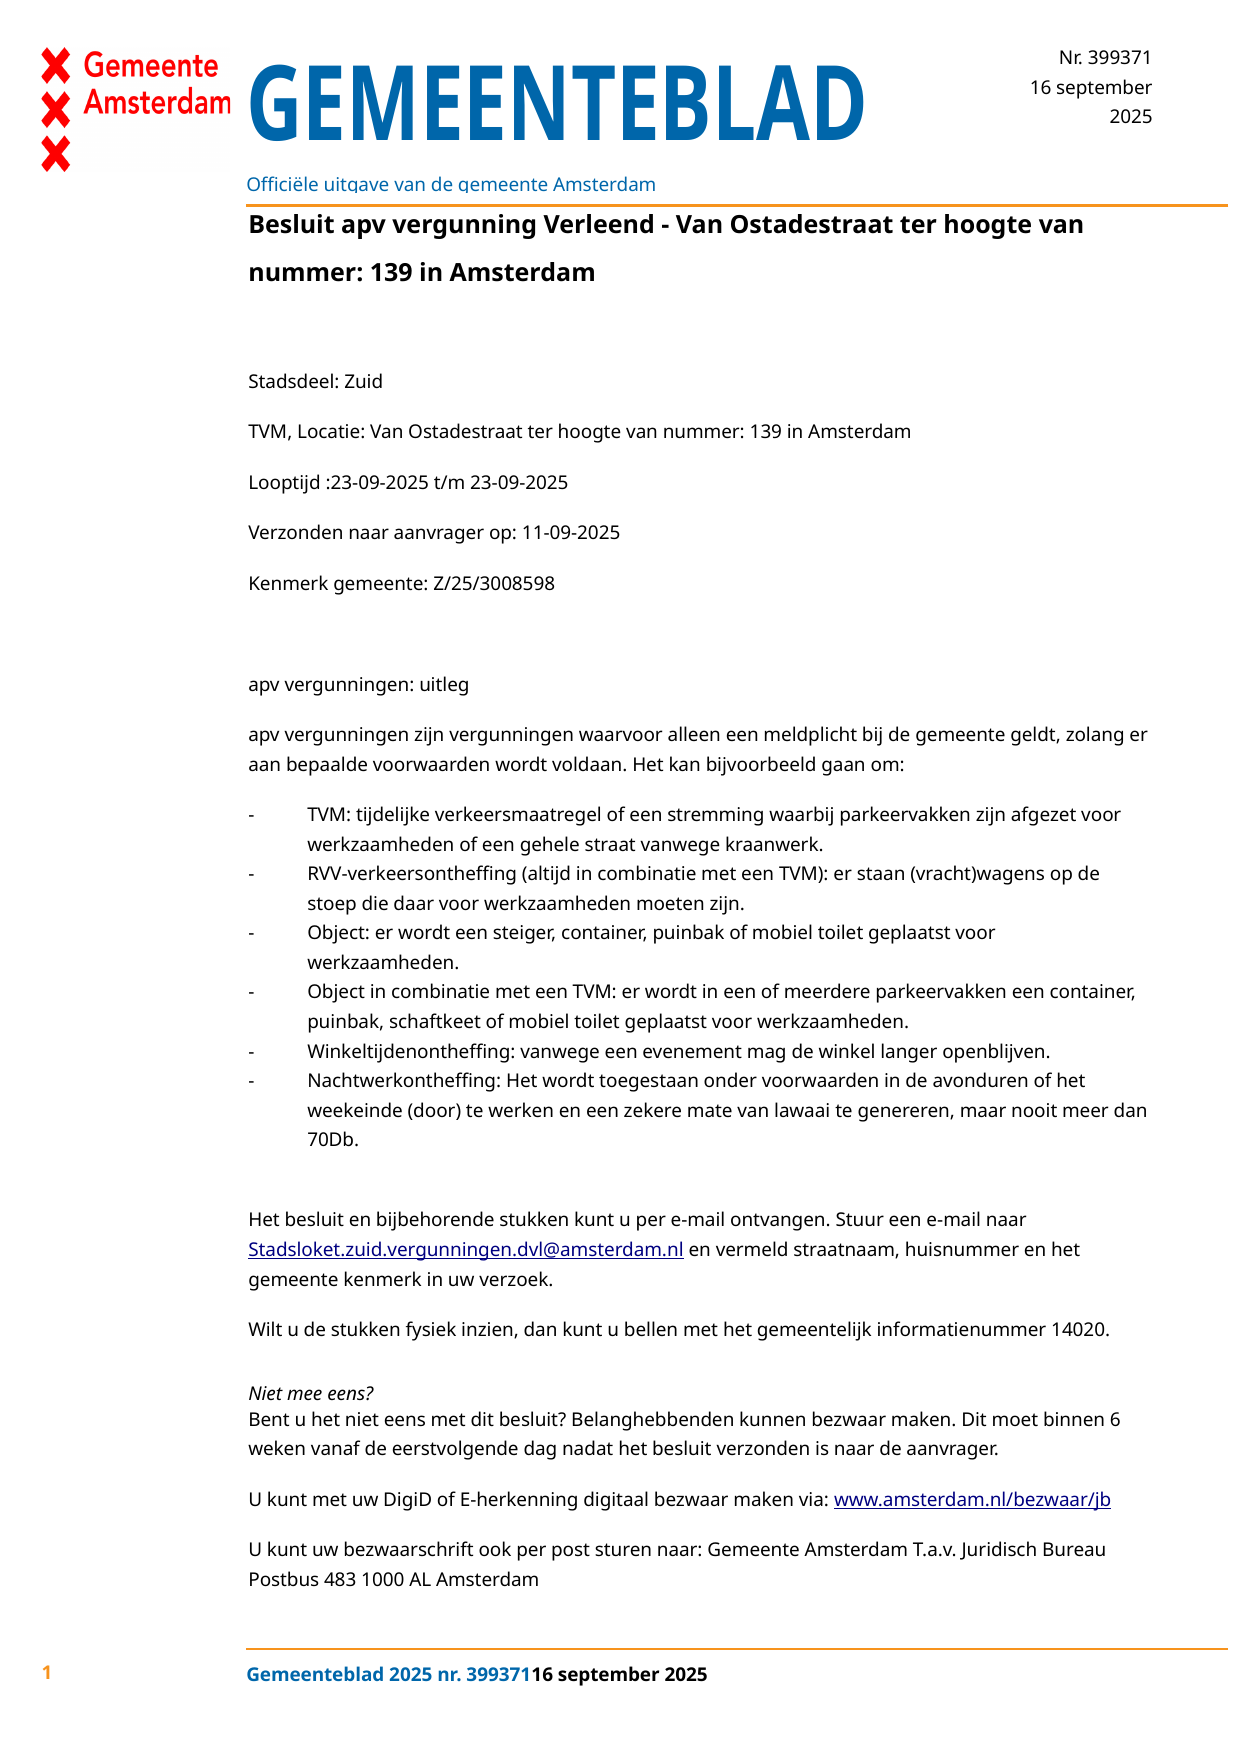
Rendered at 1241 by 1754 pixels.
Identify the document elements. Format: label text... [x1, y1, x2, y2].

text Bent u het niet eens met dit besluit? Belanghebbenden kunnen bezwaar maken. Dit moet binnen 6 weken vanaf de eerstvolgende dag nadat het besluit verzonden is naar de aanvrager. [248, 1406, 1152, 1461]
list Object: er wordt een steiger, container, puinbak of mobiel toilet geplaatst voor werkzaamheden. [248, 919, 1152, 975]
text Wilt u de stukken fysiek inzien, dan kunt u bellen met het gemeentelijk informatienummer 14020. [248, 1316, 1152, 1342]
text Looptijd :23-09-2025 t/m 23-09-2025 [248, 469, 1152, 495]
list TVM: tijdelijke verkeersmaatregel of een stremming waarbij parkeervakken zijn afgezet voor werkzaamheden of een gehele straat vanwege kraanwerk. [248, 801, 1152, 857]
list RVV-verkeersontheffing (altijd in combinatie met een TVM): er staan (vracht)wagens op de stoep die daar voor werkzaamheden moeten zijn. [248, 860, 1152, 916]
text Kenmerk gemeente: Z/25/3008598 [248, 570, 1152, 596]
text Verzonden naar aanvrager op: 11-09-2025 [248, 519, 1152, 545]
list Winkeltijdenontheffing: vanwege een evenement mag de winkel langer openblijven. [248, 1038, 1152, 1064]
text apv vergunningen zijn vergunningen waarvoor alleen een meldplicht bij de gemeente geldt, zolang er aan bepaalde voorwaarden wordt voldaan. Het kan bijvoorbeeld gaan om: [248, 721, 1152, 777]
list Nachtwerkontheffing: Het wordt toegestaan onder voorwaarden in de avonduren of het weekeinde (door) te werken en een zekere mate van lawaai te genereren, maar nooit meer dan 70Db. [248, 1067, 1152, 1152]
text TVM, Locatie: Van Ostadestraat ter hoogte van nummer: 139 in Amsterdam [248, 419, 1152, 444]
list Object in combinatie met een TVM: er wordt in een of meerdere parkeervakken een container, puinbak, schaftkeet of mobiel toilet geplaatst voor werkzaamheden. [248, 979, 1152, 1034]
text apv vergunningen: uitleg [248, 671, 1152, 697]
text U kunt uw bezwaarschrift ook per post sturen naar: Gemeente Amsterdam T.a.v. Juridisch Bureau Postbus 483 1000 AL Amsterdam [248, 1536, 1152, 1592]
text Het besluit en bijbehorende stukken kunt u per e-mail ontvangen. Stuur een e-mail naar Stadsloket.zuid.vergunningen.dvl@amsterdam.nl en vermeld straatnaam, huisnummer en het gemeente kenmerk in uw verzoek. [248, 1207, 1152, 1292]
text Stadsdeel: Zuid [248, 368, 1152, 394]
picture [41, 47, 231, 172]
text Besluit apv vergunning Verleend - Van Ostadestraat ter hoogte van nummer: 139 in Amsterdam [248, 207, 1152, 288]
text U kunt met uw DigiD of E-herkenning digitaal bezwaar maken via: www.amsterdam.nl/bezwaar/jb [248, 1486, 1152, 1512]
text Niet mee eens? [248, 1380, 1152, 1406]
